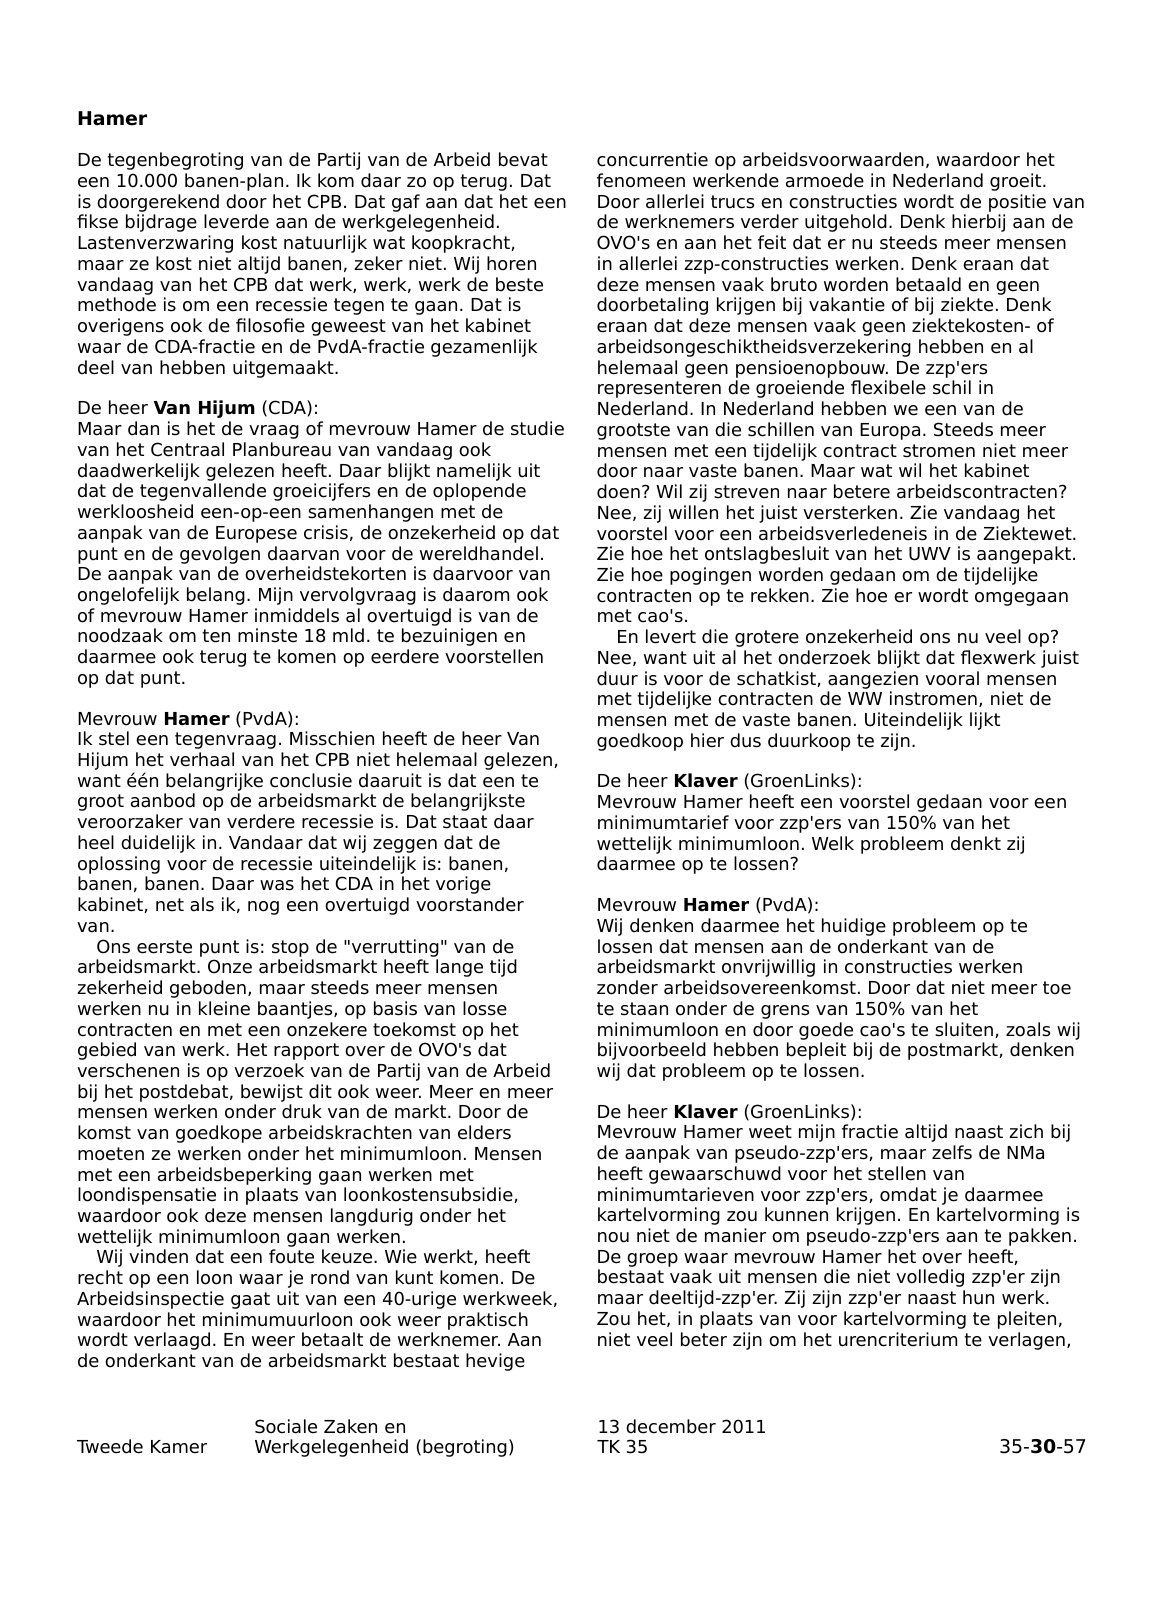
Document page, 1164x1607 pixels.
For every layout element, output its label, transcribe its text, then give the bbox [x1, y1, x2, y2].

text concurrentie op arbeidsvoorwaarden, waardoor het fenomeen werkende armoede in Nederland groeit. Door allerlei trucs en constructies wordt de positie van de werknemers verder uitgehold. Denk hierbij aan de OVO's en aan het feit dat er nu steeds meer mensen in allerlei zzp-constructies werken. Denk eraan dat deze mensen vaak bruto worden betaald en geen doorbetaling krijgen bij vakantie of bij ziekte. Denk eraan dat deze mensen vaak geen ziektekosten- of arbeidsongeschiktheidsverzekering hebben en al helemaal geen pensioenopbouw. De zzp'ers representeren de groeiende flexibele schil in Nederland. In Nederland hebben we een van de grootste van die schillen van Europa. Steeds meer mensen met een tijdelijk contract stromen niet meer door naar vaste banen. Maar wat wil het kabinet doen? Wil zij streven naar betere arbeidscontracten? Nee, zij willen het juist versterken. Zie vandaag het voorstel voor een arbeidsverledeneis in de Ziektewet. Zie hoe het ontslagbesluit van het UWV is aangepakt. Zie hoe pogingen worden gedaan om de tijdelijke contracten op te rekken. Zie hoe er wordt omgegaan met cao's. [596, 150, 1087, 627]
text Mevrouw Hamer (PvdA): [77, 708, 567, 729]
text Ik stel een tegenvraag. Misschien heeft de heer Van Hijum het verhaal van het CPB niet helemaal gelezen, want één belangrijke conclusie daaruit is dat een te groot aanbod op de arbeidsmarkt de belangrijkste veroorzaker van verdere recessie is. Dat staat daar heel duidelijk in. Vandaar dat wij zeggen dat de oplossing voor de recessie uiteindelijk is: banen, banen, banen. Daar was het CDA in het vorige kabinet, net als ik, nog een overtuigd voorstander van. [77, 729, 567, 936]
text De heer Van Hijum (CDA): [77, 398, 567, 419]
text De heer Klaver (GroenLinks): [596, 1102, 1087, 1122]
text En levert die grotere onzekerheid ons nu veel op? Nee, want uit al het onderzoek blijkt dat flexwerk juist duur is voor de schatkist, aangezien vooral mensen met tijdelijke contracten de WW instromen, niet de mensen met de vaste banen. Uiteindelijk lijkt goedkoop hier dus duurkoop te zijn. [596, 627, 1087, 751]
text Mevrouw Hamer heeft een voorstel gedaan voor een minimumtarief voor zzp'ers van 150% van het wettelijk minimumloon. Welk probleem denkt zij daarmee op te lossen? [596, 792, 1087, 875]
text Maar dan is het de vraag of mevrouw Hamer de studie van het Centraal Planbureau van vandaag ook daadwerkelijk gelezen heeft. Daar blijkt namelijk uit dat de tegenvallende groeicijfers en de oplopende werkloosheid een-op-een samenhangen met de aanpak van de Europese crisis, de onzekerheid op dat punt en de gevolgen daarvan voor de wereldhandel. De aanpak van de overheidstekorten is daarvoor van ongelofelijk belang. Mijn vervolgvraag is daarom ook of mevrouw Hamer inmiddels al overtuigd is van de noodzaak om ten minste 18 mld. te bezuinigen en daarmee ook terug te komen op eerdere voorstellen op dat punt. [77, 419, 567, 688]
text Mevrouw Hamer (PvdA): [596, 895, 1087, 916]
text Ons eerste punt is: stop de "verrutting" van de arbeidsmarkt. Onze arbeidsmarkt heeft lange tijd zekerheid geboden, maar steeds meer mensen werken nu in kleine baantjes, op basis van losse contracten en met een onzekere toekomst op het gebied van werk. Het rapport over de OVO's dat verschenen is op verzoek van de Partij van de Arbeid bij het postdebat, bewijst dit ook weer. Meer en meer mensen werken onder druk van de markt. Door de komst van goedkope arbeidskrachten van elders moeten ze werken onder het minimumloon. Mensen met een arbeidsbeperking gaan werken met loondispensatie in plaats van loonkostensubsidie, waardoor ook deze mensen langdurig onder het wettelijk minimumloon gaan werken. [77, 936, 567, 1247]
text De tegenbegroting van de Partij van de Arbeid bevat een 10.000 banen-plan. Ik kom daar zo op terug. Dat is doorgerekend door het CPB. Dat gaf aan dat het een fikse bijdrage leverde aan de werkgelegenheid. Lastenverzwaring kost natuurlijk wat koopkracht, maar ze kost niet altijd banen, zeker niet. Wij horen vandaag van het CPB dat werk, werk, werk de beste methode is om een recessie tegen te gaan. Dat is overigens ook de filosofie geweest van het kabinet waar de CDA-fractie en de PvdA-fractie gezamenlijk deel van hebben uitgemaakt. [77, 150, 567, 378]
text Wij vinden dat een foute keuze. Wie werkt, heeft recht op een loon waar je rond van kunt komen. De Arbeidsinspectie gaat uit van een 40-urige werkweek, waardoor het minimumuurloon ook weer praktisch wordt verlaagd. En weer betaalt de werknemer. Aan de onderkant van de arbeidsmarkt bestaat hevige [77, 1247, 567, 1372]
text De heer Klaver (GroenLinks): [596, 771, 1087, 792]
text Mevrouw Hamer weet mijn fractie altijd naast zich bij de aanpak van pseudo-zzp'ers, maar zelfs de NMa heeft gewaarschuwd voor het stellen van minimumtarieven voor zzp'ers, omdat je daarmee kartelvorming zou kunnen krijgen. En kartelvorming is nou niet de manier om pseudo-zzp'ers aan te pakken. De groep waar mevrouw Hamer het over heeft, bestaat vaak uit mensen die niet volledig zzp'er zijn maar deeltijd-zzp'er. Zij zijn zzp'er naast hun werk. Zou het, in plaats van voor kartelvorming te pleiten, niet veel beter zijn om het urencriterium te verlagen, [596, 1122, 1087, 1350]
text Wij denken daarmee het huidige probleem op te lossen dat mensen aan de onderkant van de arbeidsmarkt onvrijwillig in constructies werken zonder arbeidsovereenkomst. Door dat niet meer toe te staan onder de grens van 150% van het minimumloon en door goede cao's te sluiten, zoals wij bijvoorbeeld hebben bepleit bij de postmarkt, denken wij dat probleem op te lossen. [596, 916, 1087, 1082]
